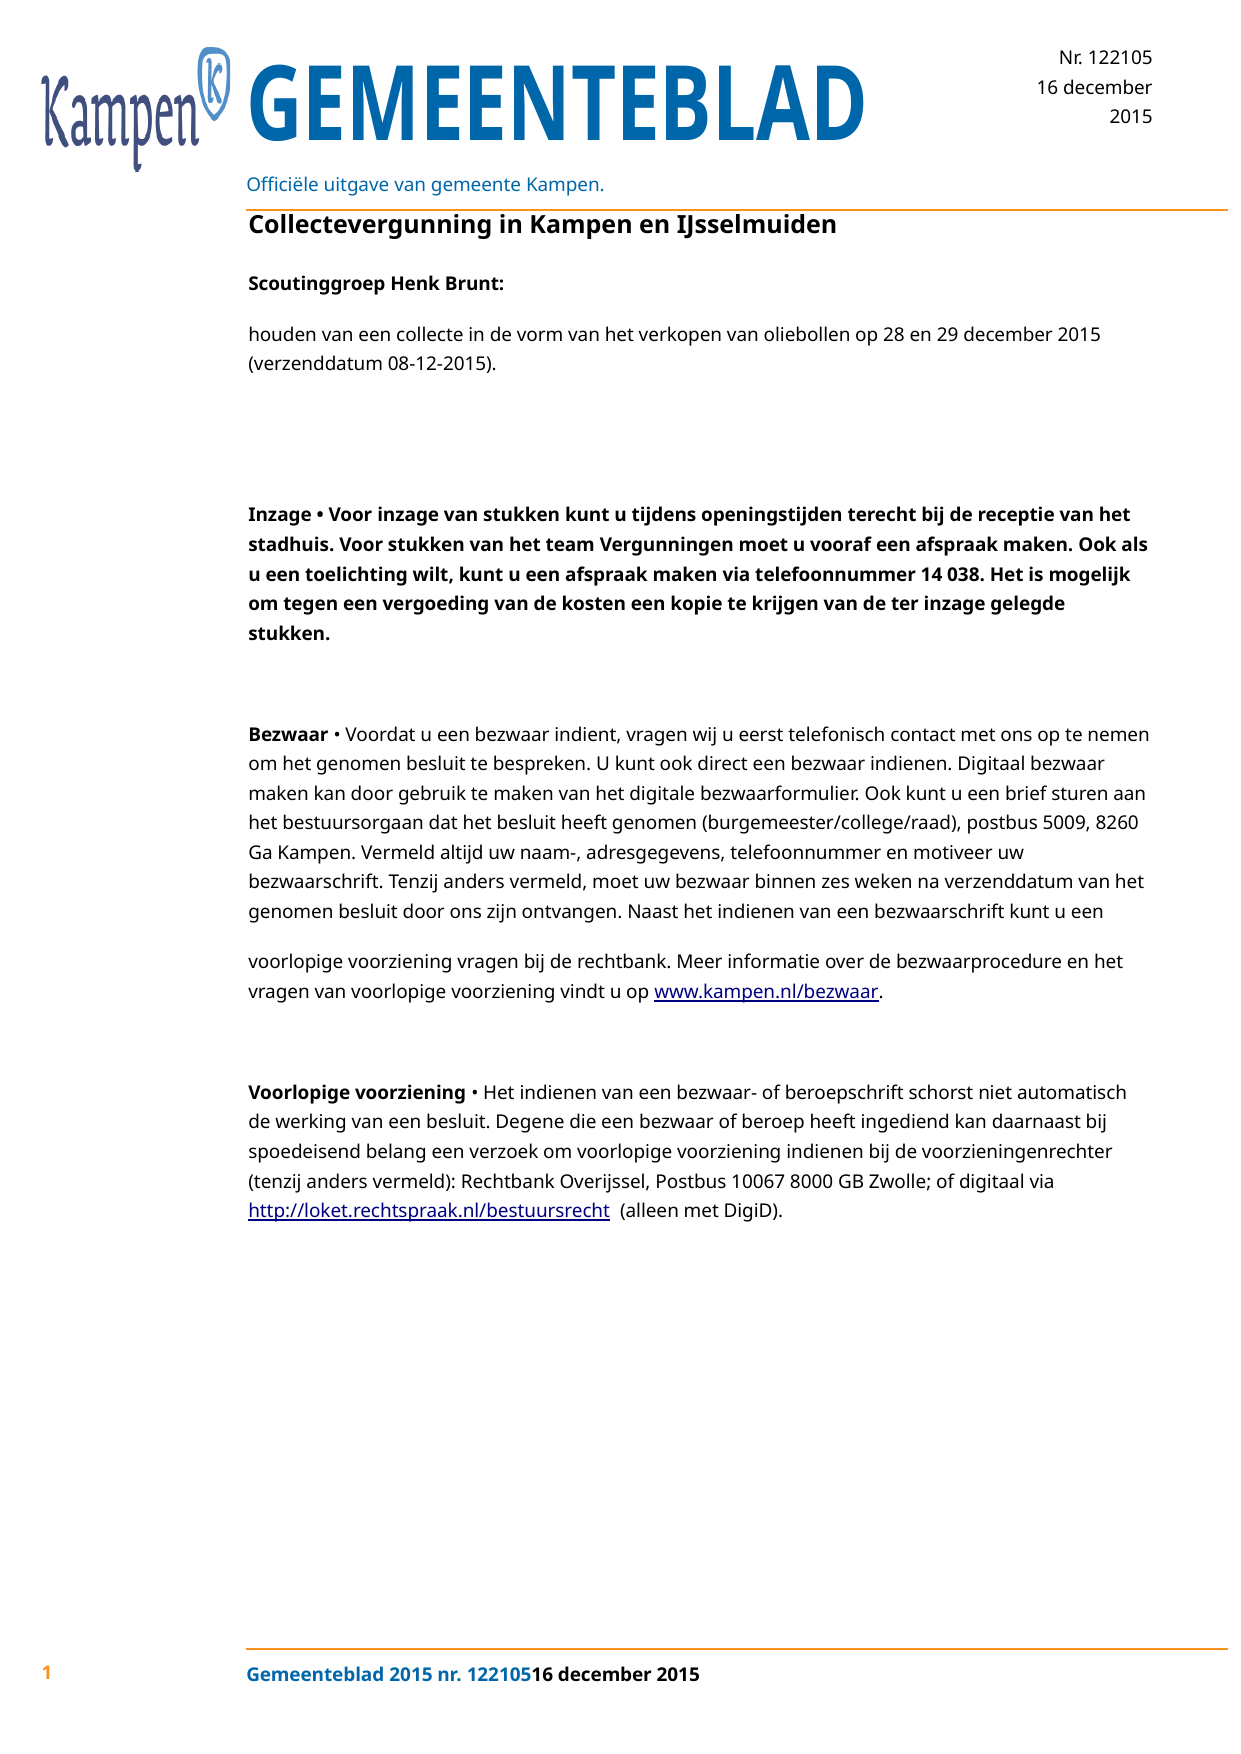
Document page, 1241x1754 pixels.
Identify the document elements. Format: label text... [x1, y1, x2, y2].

picture [41, 47, 231, 172]
text Scoutinggroep Henk Brunt: [248, 270, 1152, 296]
text Bezwaar • Voordat u een bezwaar indient, vragen wij u eerst telefonisch contact met ons op te nemen om het genomen besluit te bespreken. U kunt ook direct een bezwaar indienen. Digitaal bezwaar maken kan door gebruik te maken van het digitale bezwaarformulier. Ook kunt u een brief sturen aan het bestuursorgaan dat het besluit heeft genomen (burgemeester/college/raad), postbus 5009, 8260 Ga Kampen. Vermeld altijd uw naam-, adresgegevens, telefoonnummer en motiveer uw bezwaarschrift. Tenzij anders vermeld, moet uw bezwaar binnen zes weken na verzenddatum van het genomen besluit door ons zijn ontvangen. Naast het indienen van een bezwaarschrift kunt u een [248, 721, 1152, 924]
text voorlopige voorziening vragen bij de rechtbank. Meer informatie over de bezwaarprocedure en het vragen van voorlopige voorziening vindt u op www.kampen.nl/bezwaar. [248, 949, 1152, 1004]
text houden van een collecte in de vorm van het verkopen van oliebollen op 28 en 29 december 2015 (verzenddatum 08-12-2015). [248, 321, 1152, 376]
text Inzage • Voor inzage van stukken kunt u tijdens openingstijden terecht bij de receptie van het stadhuis. Voor stukken van het team Vergunningen moet u vooraf een afspraak maken. Ook als u een toelichting wilt, kunt u een afspraak maken via telefoonnummer 14 038. Het is mogelijk om tegen een vergoeding van de kosten een kopie te krijgen van de ter inzage gelegde stukken. [248, 502, 1152, 646]
text Collectevergunning in Kampen en IJsselmuiden [248, 211, 1152, 241]
text Voorlopige voorziening • Het indienen van een bezwaar- of beroepschrift schorst niet automatisch de werking van een besluit. Degene die een bezwaar of beroep heeft ingediend kan daarnaast bij spoedeisend belang een verzoek om voorlopige voorziening indienen bij de voorzieningenrechter (tenzij anders vermeld): Rechtbank Overijssel, Postbus 10067 8000 GB Zwolle; of digitaal via http://loket.rechtspraak.nl/bestuursrecht (alleen met DigiD). [248, 1079, 1152, 1223]
